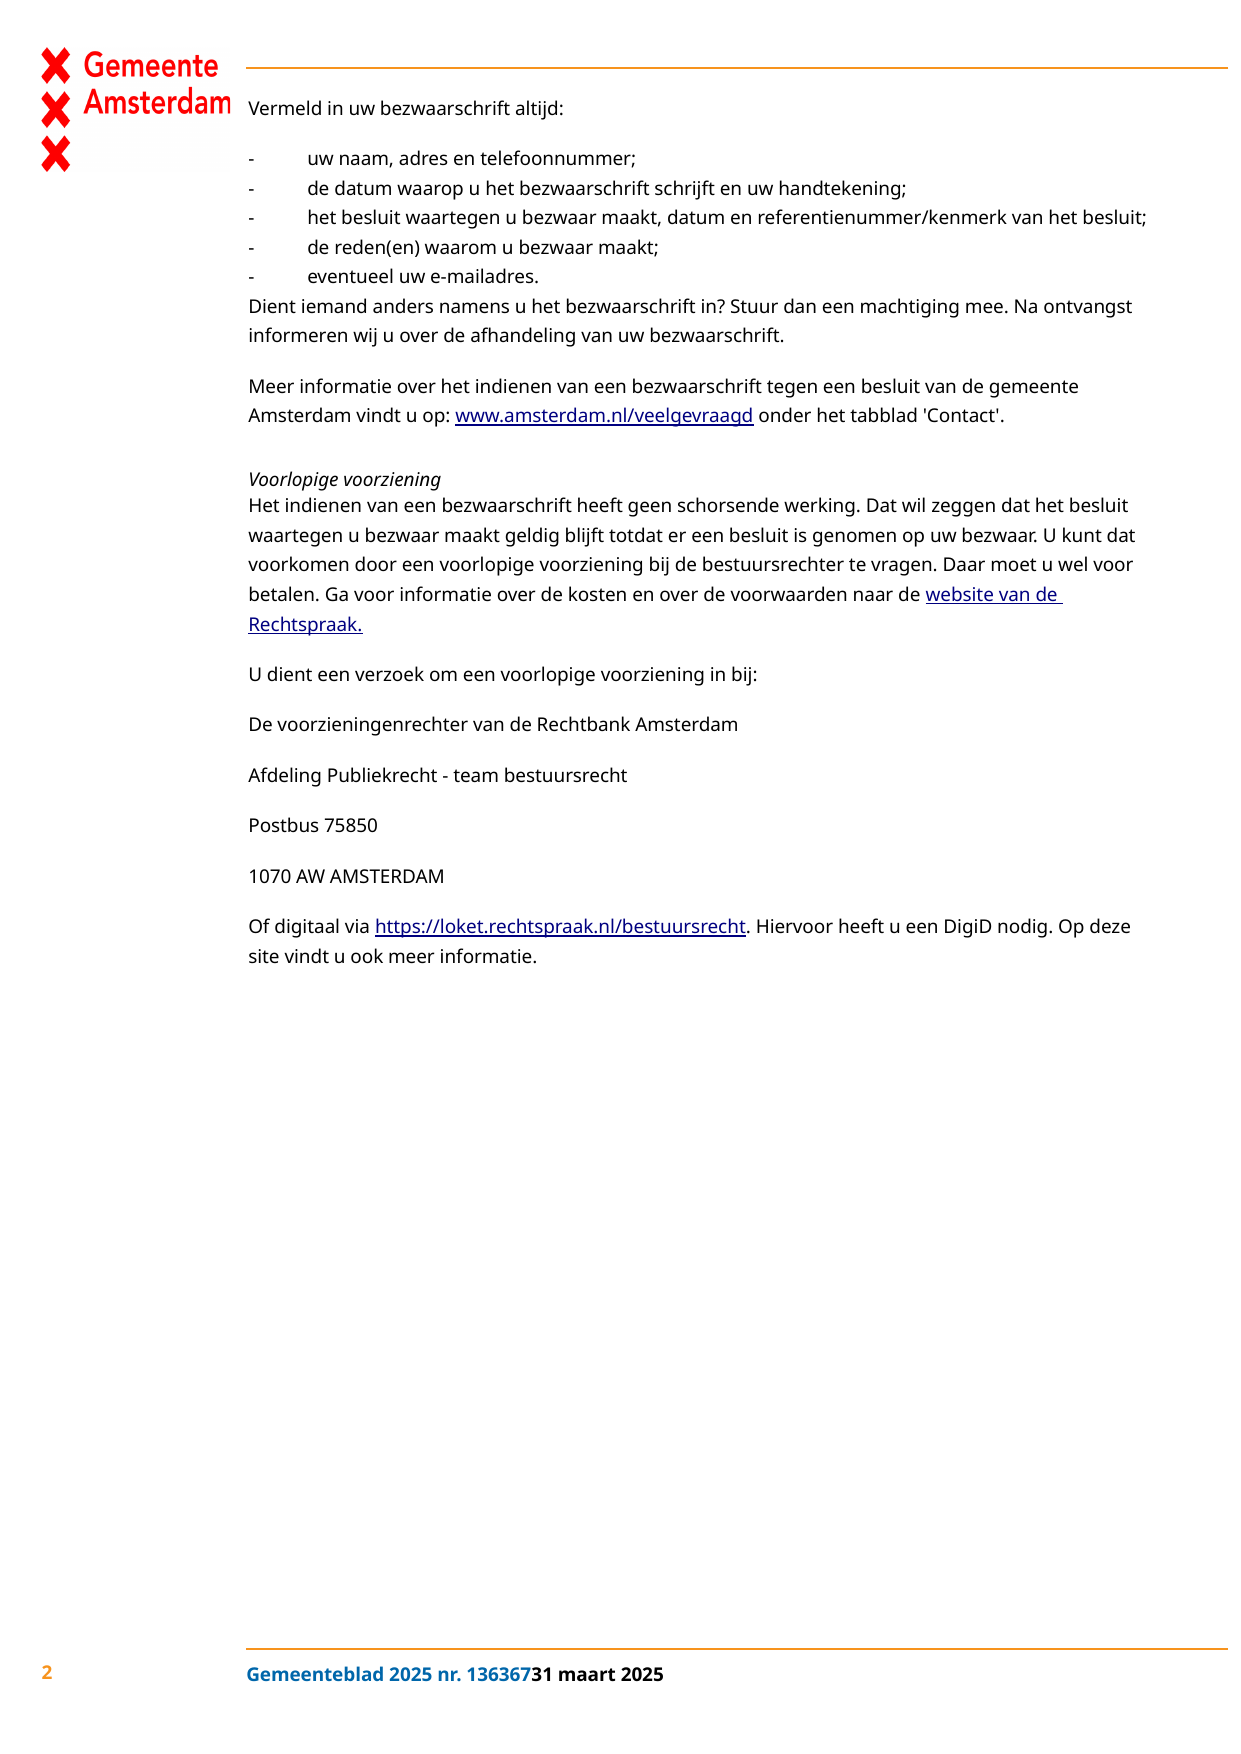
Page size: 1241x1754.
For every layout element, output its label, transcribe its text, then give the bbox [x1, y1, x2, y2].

text 1070 AW AMSTERDAM [248, 863, 1152, 888]
list eventueel uw e-mailadres. [248, 263, 1152, 289]
list de datum waarop u het bezwaarschrift schrijft en uw handtekening; [248, 175, 1152, 201]
text Of digitaal via https://loket.rechtspraak.nl/bestuursrecht. Hiervoor heeft u een DigiD nodig. Op deze site vindt u ook meer informatie. [248, 913, 1152, 968]
text Het indienen van een bezwaarschrift heeft geen schorsende werking. Dat wil zeggen dat het besluit waartegen u bezwaar maakt geldig blijft totdat er een besluit is genomen op uw bezwaar. U kunt dat voorkomen door een voorlopige voorziening bij de bestuursrechter te vragen. Daar moet u wel voor betalen. Ga voor informatie over de kosten en over de voorwaarden naar de website van de Rechtspraak. [248, 492, 1152, 636]
list het besluit waartegen u bezwaar maakt, datum en referentienummer/kenmerk van het besluit; [248, 204, 1152, 230]
text U dient een verzoek om een voorlopige voorziening in bij: [248, 661, 1152, 687]
picture [41, 47, 231, 172]
text Meer informatie over het indienen van een bezwaarschrift tegen een besluit van de gemeente Amsterdam vindt u op: www.amsterdam.nl/veelgevraagd onder het tabblad 'Contact'. [248, 373, 1152, 428]
list uw naam, adres en telefoonnummer; [248, 145, 1152, 171]
text Vermeld in uw bezwaarschrift altijd: [248, 95, 1152, 121]
list de reden(en) waarom u bezwaar maakt; [248, 234, 1152, 260]
text De voorzieningenrechter van de Rechtbank Amsterdam [248, 712, 1152, 737]
text Voorlopige voorziening [248, 467, 1152, 492]
text Afdeling Publiekrecht - team bestuursrecht [248, 762, 1152, 788]
text Postbus 75850 [248, 812, 1152, 838]
text Dient iemand anders namens u het bezwaarschrift in? Stuur dan een machtiging mee. Na ontvangst informeren wij u over de afhandeling van uw bezwaarschrift. [248, 293, 1152, 348]
